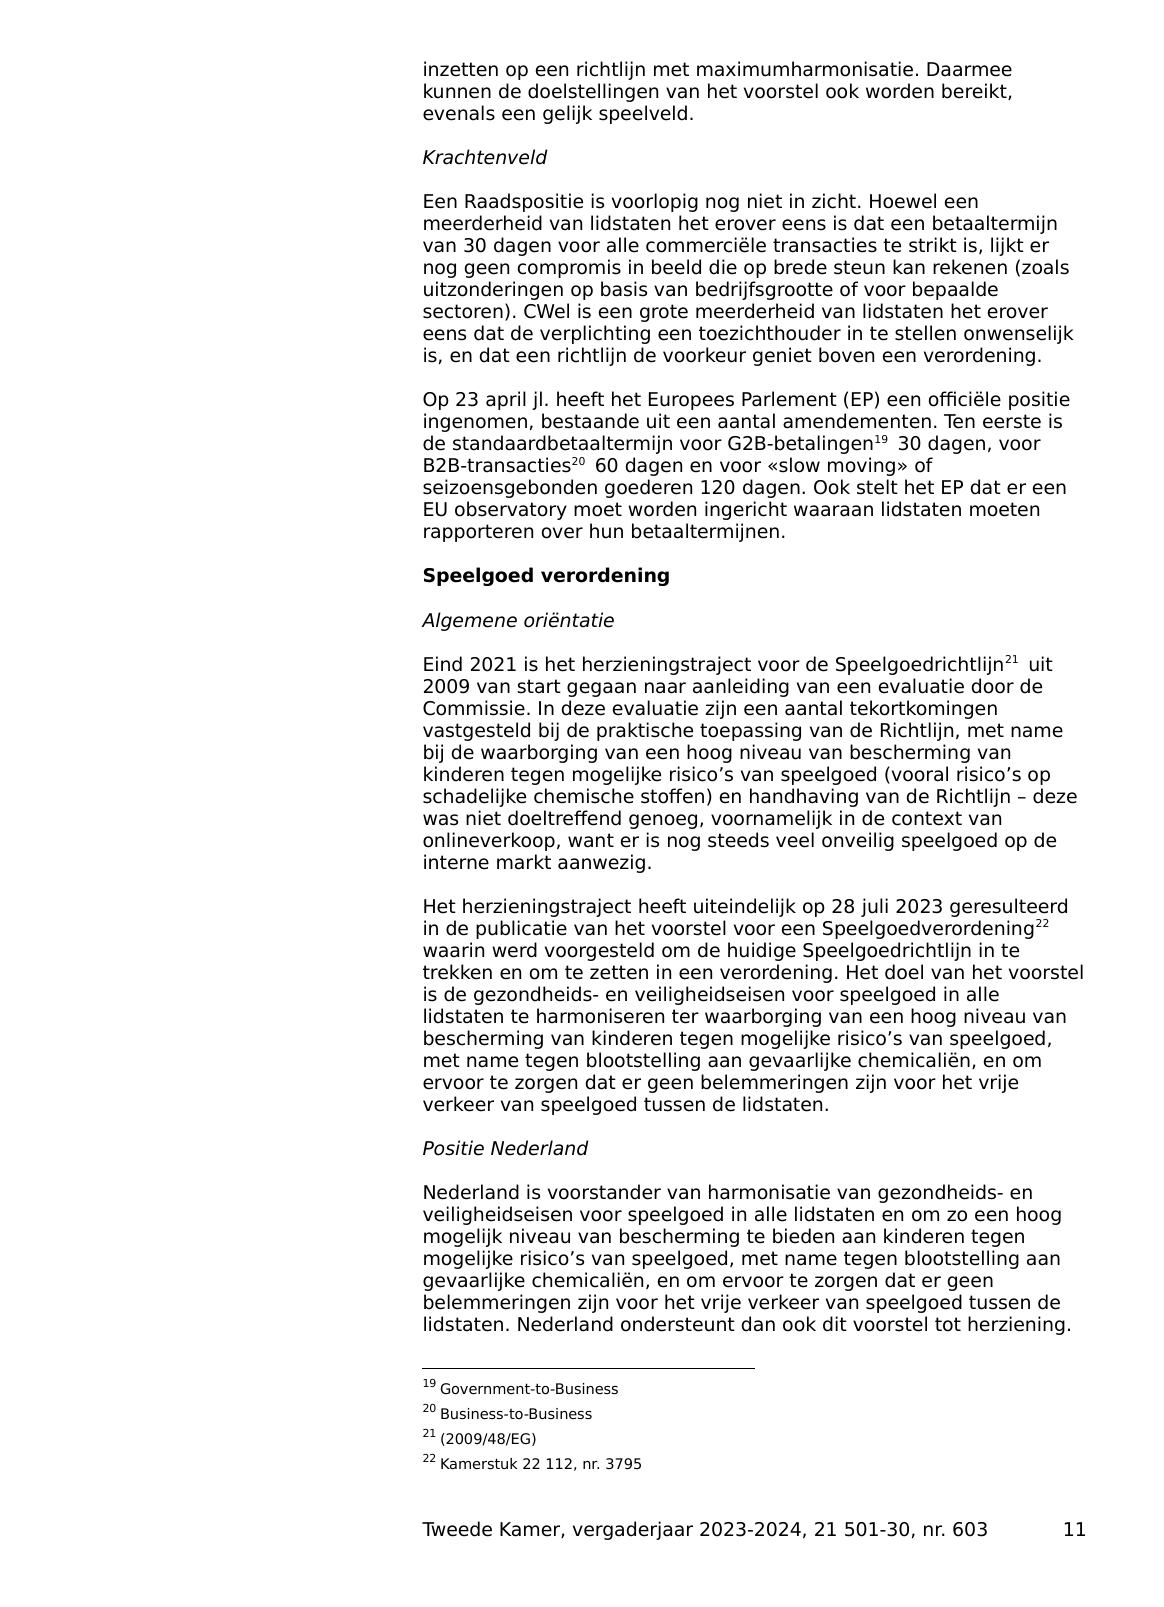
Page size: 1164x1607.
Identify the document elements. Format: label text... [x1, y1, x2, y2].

text Nederland is voorstander van harmonisatie van gezondheids- en veiligheidseisen voor speelgoed in alle lidstaten en om zo een hoog mogelijk niveau van bescherming te bieden aan kinderen tegen mogelijke risico’s van speelgoed, met name tegen blootstelling aan gevaarlijke chemicaliën, en om ervoor te zorgen dat er geen belemmeringen zijn voor het vrije verkeer van speelgoed tussen de lidstaten. Nederland ondersteunt dan ook dit voorstel tot herziening. [422, 1182, 1087, 1336]
text Government-to-Business [422, 1377, 1087, 1399]
subtitle Positie Nederland [422, 1138, 1087, 1160]
subtitle Speelgoed verordening [422, 565, 1087, 587]
text Eind 2021 is het herzieningstraject voor de Speelgoedrichtlijn uit 2009 van start gegaan naar aanleiding van een evaluatie door de Commissie. In deze evaluatie zijn een aantal tekortkomingen vastgesteld bij de praktische toepassing van de Richtlijn, met name bij de waarborging van een hoog niveau van bescherming van kinderen tegen mogelijke risico’s van speelgoed (vooral risico’s op schadelijke chemische stoffen) en handhaving van de Richtlijn – deze was niet doeltreffend genoeg, voornamelijk in de context van onlineverkoop, want er is nog steeds veel onveilig speelgoed op de interne markt aanwezig. [422, 654, 1087, 873]
text (2009/48/EG) [422, 1427, 1087, 1449]
subtitle Algemene oriëntatie [422, 609, 1087, 632]
text Business-to-Business [422, 1402, 1087, 1424]
text Op 23 april jl. heeft het Europees Parlement (EP) een officiële positie ingenomen, bestaande uit een aantal amendementen. Ten eerste is de standaardbetaaltermijn voor G2B-betalingen 30 dagen, voor B2B-transacties 60 dagen en voor «slow moving» of seizoensgebonden goederen 120 dagen. Ook stelt het EP dat er een EU observatory moet worden ingericht waaraan lidstaten moeten rapporteren over hun betaaltermijnen. [422, 389, 1087, 543]
text Kamerstuk 22 112, nr. 3795 [422, 1452, 1087, 1474]
text inzetten op een richtlijn met maximumharmonisatie. Daarmee kunnen de doelstellingen van het voorstel ook worden bereikt, evenals een gelijk speelveld. [422, 59, 1087, 125]
text Een Raadspositie is voorlopig nog niet in zicht. Hoewel een meerderheid van lidstaten het erover eens is dat een betaaltermijn van 30 dagen voor alle commerciële transacties te strikt is, lijkt er nog geen compromis in beeld die op brede steun kan rekenen (zoals uitzonderingen op basis van bedrijfsgrootte of voor bepaalde sectoren). CWel is een grote meerderheid van lidstaten het erover eens dat de verplichting een toezichthouder in te stellen onwenselijk is, en dat een richtlijn de voorkeur geniet boven een verordening. [422, 191, 1087, 367]
text Het herzieningstraject heeft uiteindelijk op 28 juli 2023 geresulteerd in de publicatie van het voorstel voor een Speelgoedverordening waarin werd voorgesteld om de huidige Speelgoedrichtlijn in te trekken en om te zetten in een verordening. Het doel van het voorstel is de gezondheids- en veiligheidseisen voor speelgoed in alle lidstaten te harmoniseren ter waarborging van een hoog niveau van bescherming van kinderen tegen mogelijke risico’s van speelgoed, met name tegen blootstelling aan gevaarlijke chemicaliën, en om ervoor te zorgen dat er geen belemmeringen zijn voor het vrije verkeer van speelgoed tussen de lidstaten. [422, 896, 1087, 1116]
subtitle Krachtenveld [422, 147, 1087, 169]
